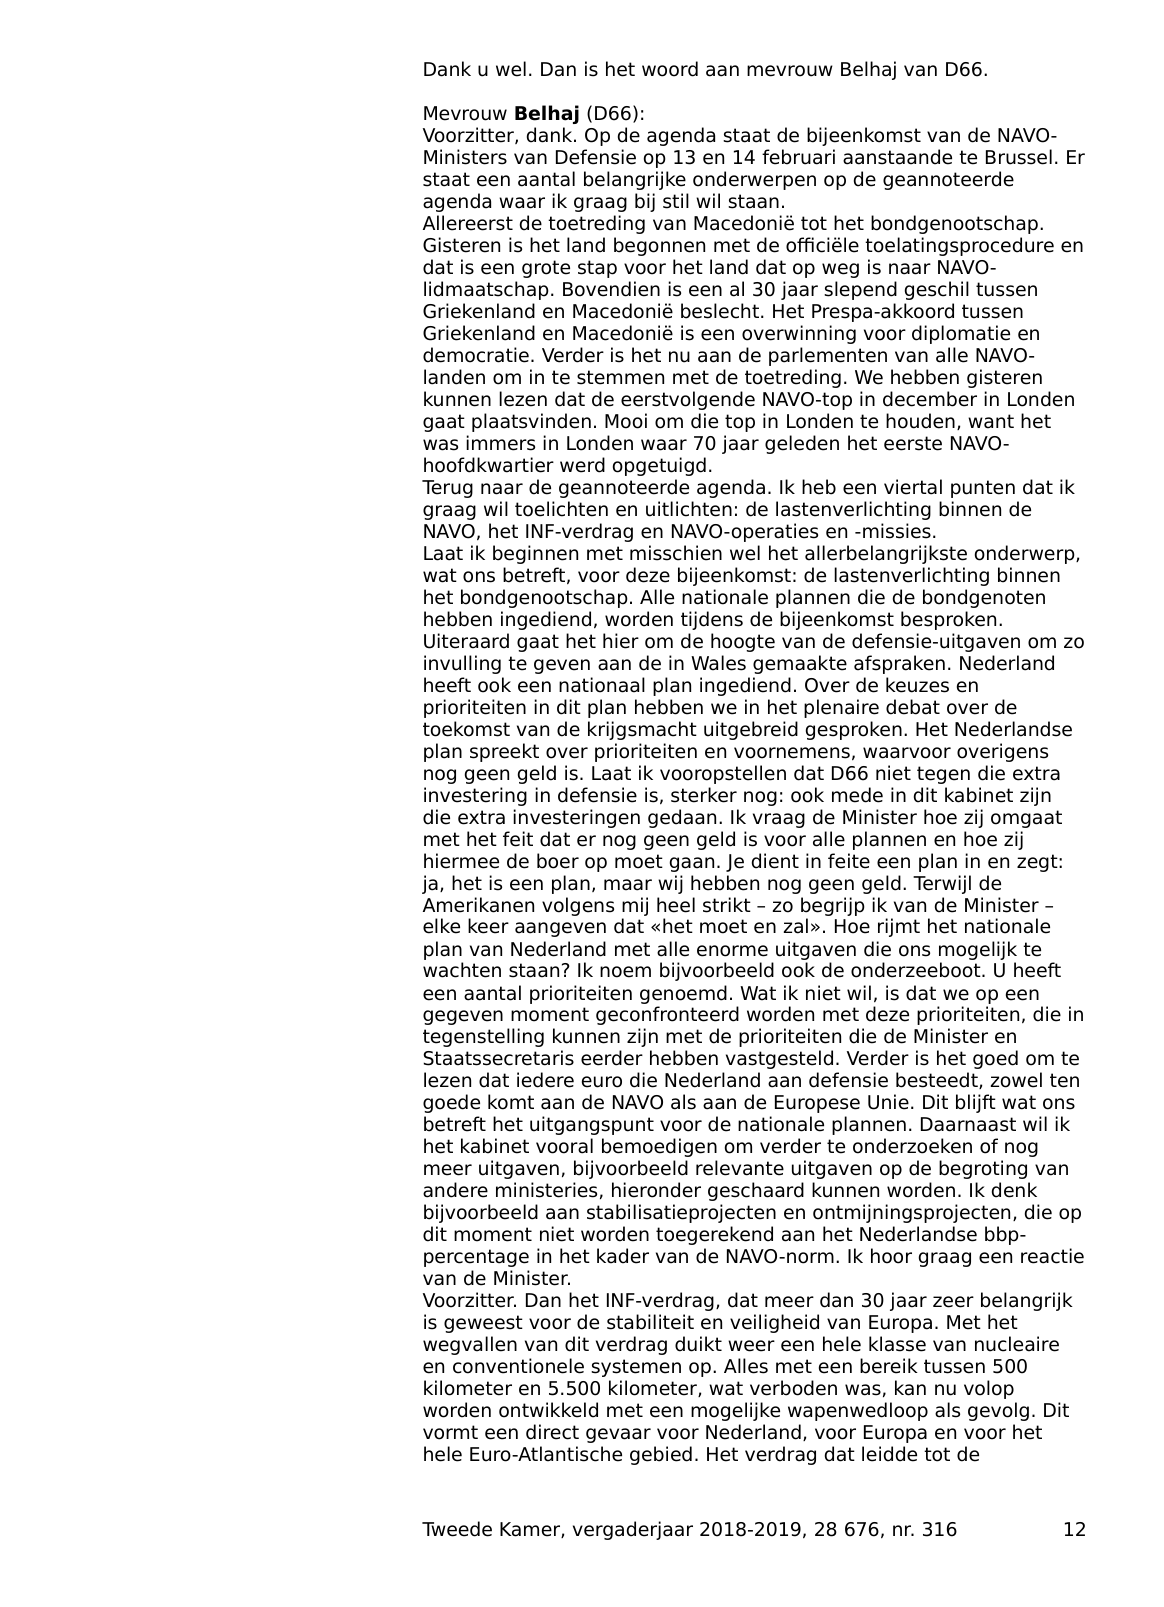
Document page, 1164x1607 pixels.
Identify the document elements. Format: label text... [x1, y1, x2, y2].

text Allereerst de toetreding van Macedonië tot het bondgenootschap. Gisteren is het land begonnen met de officiële toelatingsprocedure en dat is een grote stap voor het land dat op weg is naar NAVO-lidmaatschap. Bovendien is een al 30 jaar slepend geschil tussen Griekenland en Macedonië beslecht. Het Prespa-akkoord tussen Griekenland en Macedonië is een overwinning voor diplomatie en democratie. Verder is het nu aan de parlementen van alle NAVO-landen om in te stemmen met de toetreding. We hebben gisteren kunnen lezen dat de eerstvolgende NAVO-top in december in Londen gaat plaatsvinden. Mooi om die top in Londen te houden, want het was immers in Londen waar 70 jaar geleden het eerste NAVO-hoofdkwartier werd opgetuigd. [422, 213, 1087, 477]
text Mevrouw Belhaj (D66): [422, 103, 1087, 125]
text Dank u wel. Dan is het woord aan mevrouw Belhaj van D66. [422, 59, 1087, 81]
text Laat ik beginnen met misschien wel het allerbelangrijkste onderwerp, wat ons betreft, voor deze bijeenkomst: de lastenverlichting binnen het bondgenootschap. Alle nationale plannen die de bondgenoten hebben ingediend, worden tijdens de bijeenkomst besproken. Uiteraard gaat het hier om de hoogte van de defensie-uitgaven om zo invulling te geven aan de in Wales gemaakte afspraken. Nederland heeft ook een nationaal plan ingediend. Over de keuzes en prioriteiten in dit plan hebben we in het plenaire debat over de toekomst van de krijgsmacht uitgebreid gesproken. Het Nederlandse plan spreekt over prioriteiten en voornemens, waarvoor overigens nog geen geld is. Laat ik vooropstellen dat D66 niet tegen die extra investering in defensie is, sterker nog: ook mede in dit kabinet zijn die extra investeringen gedaan. Ik vraag de Minister hoe zij omgaat met het feit dat er nog geen geld is voor alle plannen en hoe zij hiermee de boer op moet gaan. Je dient in feite een plan in en zegt: ja, het is een plan, maar wij hebben nog geen geld. Terwijl de Amerikanen volgens mij heel strikt – zo begrijp ik van de Minister – elke keer aangeven dat «het moet en zal». Hoe rijmt het nationale plan van Nederland met alle enorme uitgaven die ons mogelijk te wachten staan? Ik noem bijvoorbeeld ook de onderzeeboot. U heeft een aantal prioriteiten genoemd. Wat ik niet wil, is dat we op een gegeven moment geconfronteerd worden met deze prioriteiten, die in tegenstelling kunnen zijn met de prioriteiten die de Minister en Staatssecretaris eerder hebben vastgesteld. Verder is het goed om te lezen dat iedere euro die Nederland aan defensie besteedt, zowel ten goede komt aan de NAVO als aan de Europese Unie. Dit blijft wat ons betreft het uitgangspunt voor de nationale plannen. Daarnaast wil ik het kabinet vooral bemoedigen om verder te onderzoeken of nog meer uitgaven, bijvoorbeeld relevante uitgaven op de begroting van andere ministeries, hieronder geschaard kunnen worden. Ik denk bijvoorbeeld aan stabilisatieprojecten en ontmijningsprojecten, die op dit moment niet worden toegerekend aan het Nederlandse bbp-percentage in het kader van de NAVO-norm. Ik hoor graag een reactie van de Minister. [422, 543, 1087, 1290]
text Terug naar de geannoteerde agenda. Ik heb een viertal punten dat ik graag wil toelichten en uitlichten: de lastenverlichting binnen de NAVO, het INF-verdrag en NAVO-operaties en -missies. [422, 477, 1087, 543]
text Voorzitter. Dan het INF-verdrag, dat meer dan 30 jaar zeer belangrijk is geweest voor de stabiliteit en veiligheid van Europa. Met het wegvallen van dit verdrag duikt weer een hele klasse van nucleaire en conventionele systemen op. Alles met een bereik tussen 500 kilometer en 5.500 kilometer, wat verboden was, kan nu volop worden ontwikkeld met een mogelijke wapenwedloop als gevolg. Dit vormt een direct gevaar voor Nederland, voor Europa en voor het hele Euro-Atlantische gebied. Het verdrag dat leidde tot de [422, 1290, 1087, 1466]
text Voorzitter, dank. Op de agenda staat de bijeenkomst van de NAVO-Ministers van Defensie op 13 en 14 februari aanstaande te Brussel. Er staat een aantal belangrijke onderwerpen op de geannoteerde agenda waar ik graag bij stil wil staan. [422, 125, 1087, 213]
